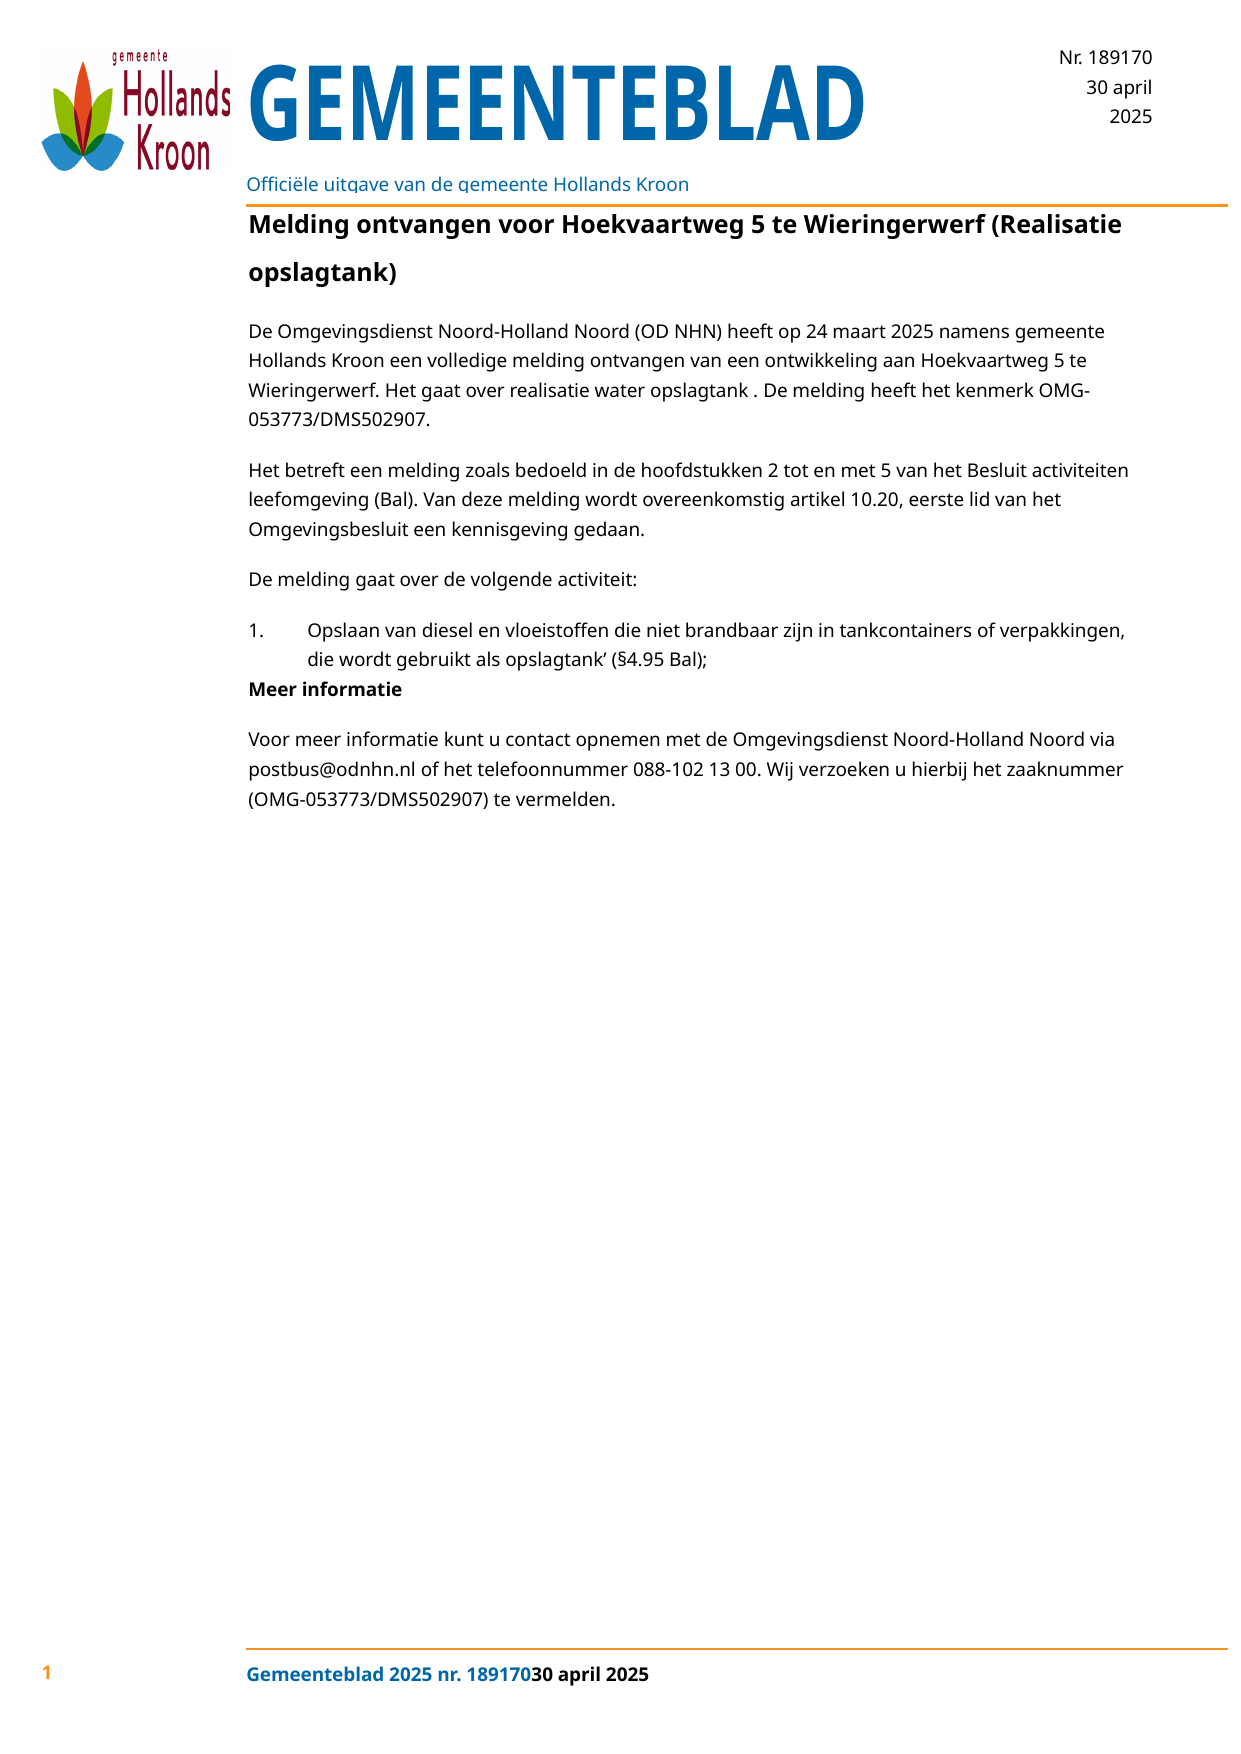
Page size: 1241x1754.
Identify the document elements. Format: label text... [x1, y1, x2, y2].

text Meer informatie [248, 676, 1152, 702]
picture [41, 47, 231, 172]
text Melding ontvangen voor Hoekvaartweg 5 te Wieringerwerf (Realisatie opslagtank) [248, 207, 1152, 288]
list Opslaan van diesel en vloeistoffen die niet brandbaar zijn in tankcontainers of verpakkingen, die wordt gebruikt als opslagtank’ (§4.95 Bal); [248, 617, 1152, 672]
text De melding gaat over de volgende activiteit: [248, 567, 1152, 592]
text Het betreft een melding zoals bedoeld in de hoofdstukken 2 tot en met 5 van het Besluit activiteiten leefomgeving (Bal). Van deze melding wordt overeenkomstig artikel 10.20, eerste lid van het Omgevingsbesluit een kennisgeving gedaan. [248, 457, 1152, 542]
text De Omgevingsdienst Noord-Holland Noord (OD NHN) heeft op 24 maart 2025 namens gemeente Hollands Kroon een volledige melding ontvangen van een ontwikkeling aan Hoekvaartweg 5 te Wieringerwerf. Het gaat over realisatie water opslagtank . De melding heeft het kenmerk OMG-053773/DMS502907. [248, 318, 1152, 432]
text Voor meer informatie kunt u contact opnemen met de Omgevingsdienst Noord-Holland Noord via postbus@odnhn.nl of het telefoonnummer 088-102 13 00. Wij verzoeken u hierbij het zaaknummer (OMG-053773/DMS502907) te vermelden. [248, 727, 1152, 812]
